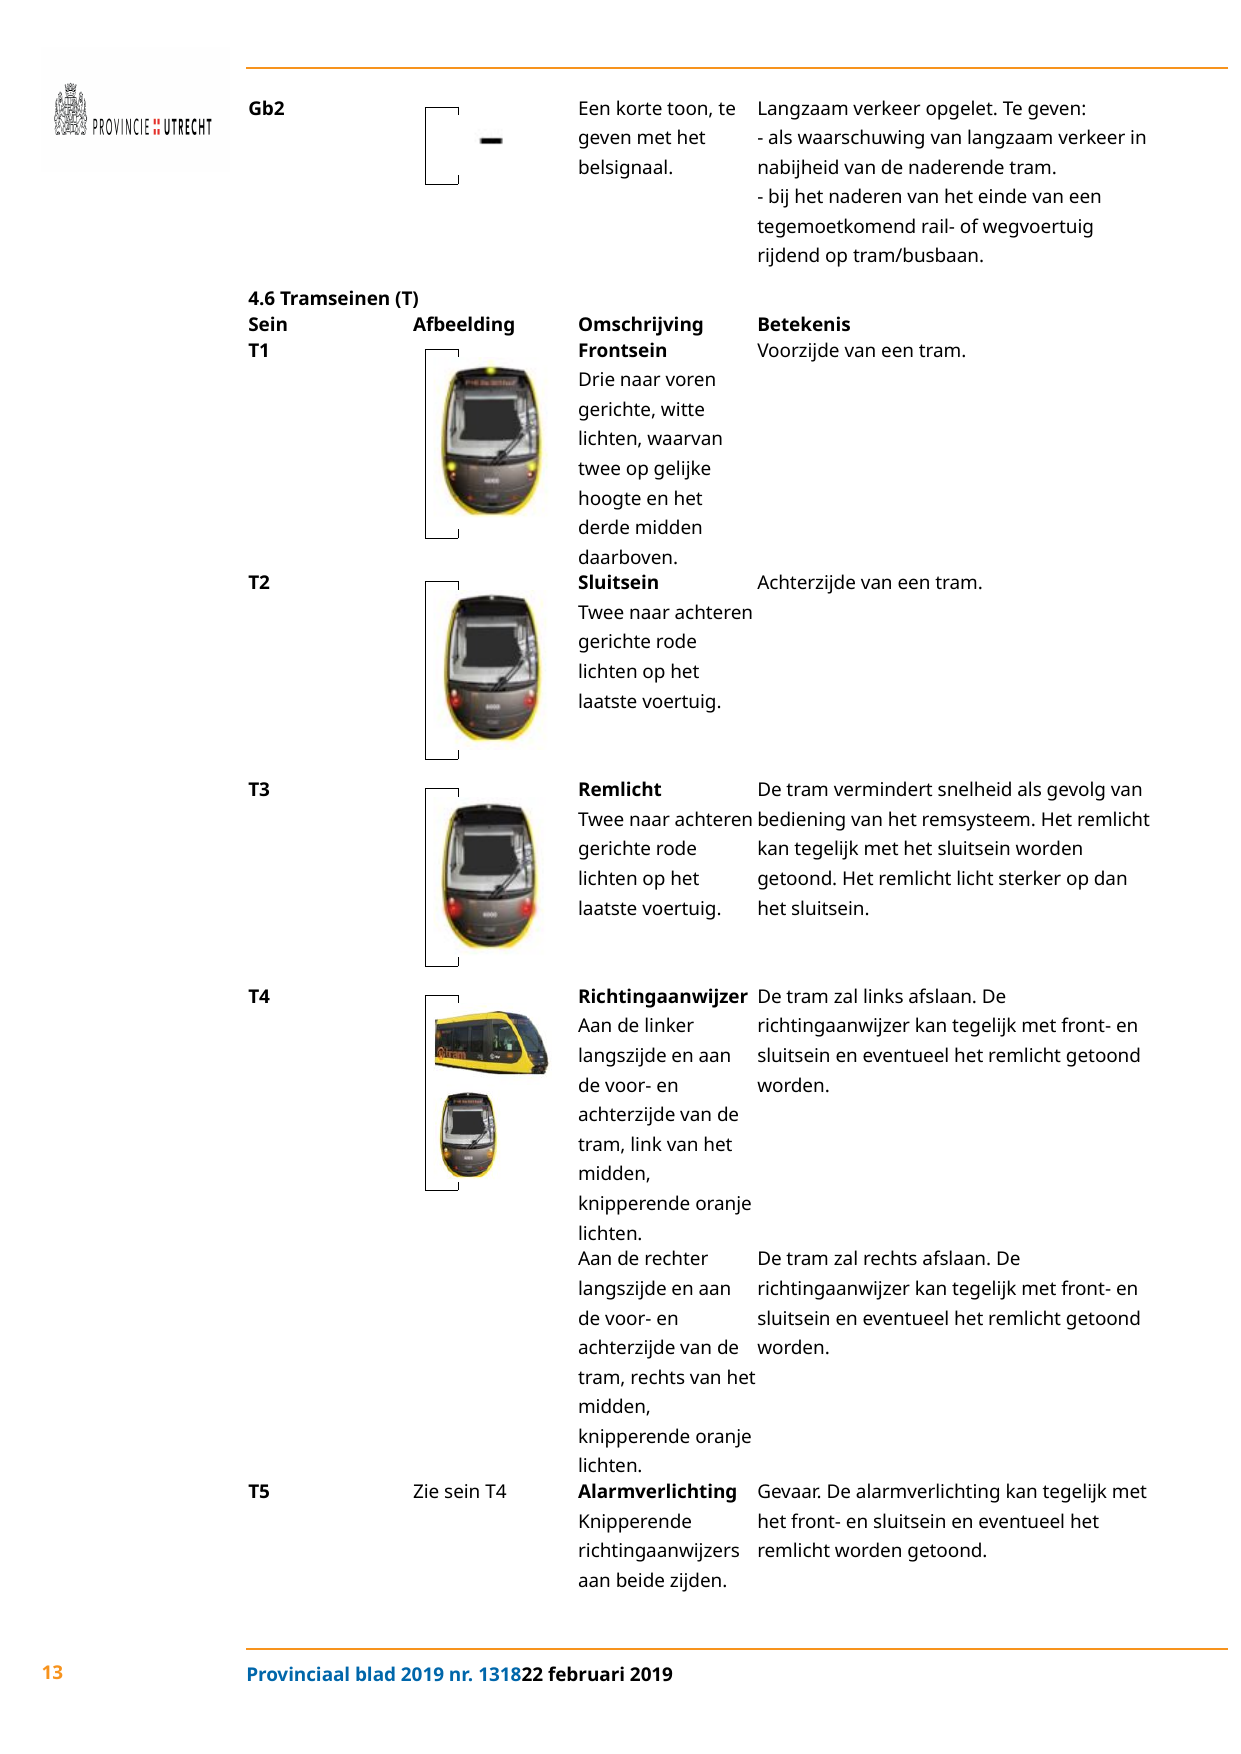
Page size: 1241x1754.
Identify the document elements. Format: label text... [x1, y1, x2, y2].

table_cell Richtingaanwijzer Aan de linker langszijde en aan de voor- en achterzijde van de tram, link van het midden, knipperende oranje lichten. [578, 983, 757, 1246]
table_cell T1 [248, 337, 413, 569]
table_cell De tram zal rechts afslaan. De richtingaanwijzer kan tegelijk met front- en sluitsein en eventueel het remlicht getoond worden. [757, 1246, 1152, 1478]
table_cell De tram vermindert snelheid als gevolg van bediening van het remsysteem. Het remlicht kan tegelijk met het sluitsein worden getoond. Het remlicht licht sterker op dan het sluitsein. [757, 776, 1152, 983]
table_cell Alarmverlichting Knipperende richtingaanwijzers aan beide zijden. [578, 1478, 757, 1593]
table_cell [413, 983, 578, 1478]
table_cell [413, 95, 578, 268]
table_cell Langzaam verkeer opgelet. Te geven: - als waarschuwing van langzaam verkeer in nabijheid van de naderende tram. - bij het naderen van het einde van een tegemoetkomend rail- of wegvoertuig rijdend op tram/busbaan. [757, 95, 1152, 268]
table_cell [413, 776, 578, 983]
table_header Sein [248, 311, 413, 337]
table_header Betekenis [757, 311, 1152, 337]
table_cell Gb2 [248, 95, 413, 268]
table_cell Achterzijde van een tram. [757, 570, 1152, 776]
picture [433, 115, 552, 175]
picture [433, 1003, 552, 1182]
table_cell T5 [248, 1478, 413, 1593]
picture [433, 357, 552, 529]
table_cell Remlicht Twee naar achteren gerichte rode lichten op het laatste voertuig. [578, 776, 757, 983]
table_cell De tram zal links afslaan. De richtingaanwijzer kan tegelijk met front- en sluitsein en eventueel het remlicht getoond worden. [757, 983, 1152, 1246]
table_cell [413, 337, 578, 569]
table_cell [413, 570, 578, 776]
table_cell T3 [248, 776, 413, 983]
table_cell Voorzijde van een tram. [757, 337, 1152, 569]
table_cell T2 [248, 570, 413, 776]
text 4.6 Tramseinen (T) [248, 285, 1152, 311]
table_cell Een korte toon, te geven met het belsignaal. [578, 95, 757, 268]
table_header Afbeelding [413, 311, 578, 337]
table_cell Zie sein T4 [413, 1478, 578, 1593]
table_cell Sluitsein Twee naar achteren gerichte rode lichten op het laatste voertuig. [578, 570, 757, 776]
picture [41, 47, 231, 172]
table_cell Aan de rechter langszijde en aan de voor- en achterzijde van de tram, rechts van het midden, knipperende oranje lichten. [578, 1246, 757, 1478]
table_cell T4 [248, 983, 413, 1478]
table_cell Gevaar. De alarmverlichting kan tegelijk met het front- en sluitsein en eventueel het remlicht worden getoond. [757, 1478, 1152, 1593]
picture [433, 590, 552, 750]
table_cell Frontsein Drie naar voren gerichte, witte lichten, waarvan twee op gelijke hoogte en het derde midden daarboven. [578, 337, 757, 569]
picture [433, 797, 552, 957]
table_header Omschrijving [578, 311, 757, 337]
